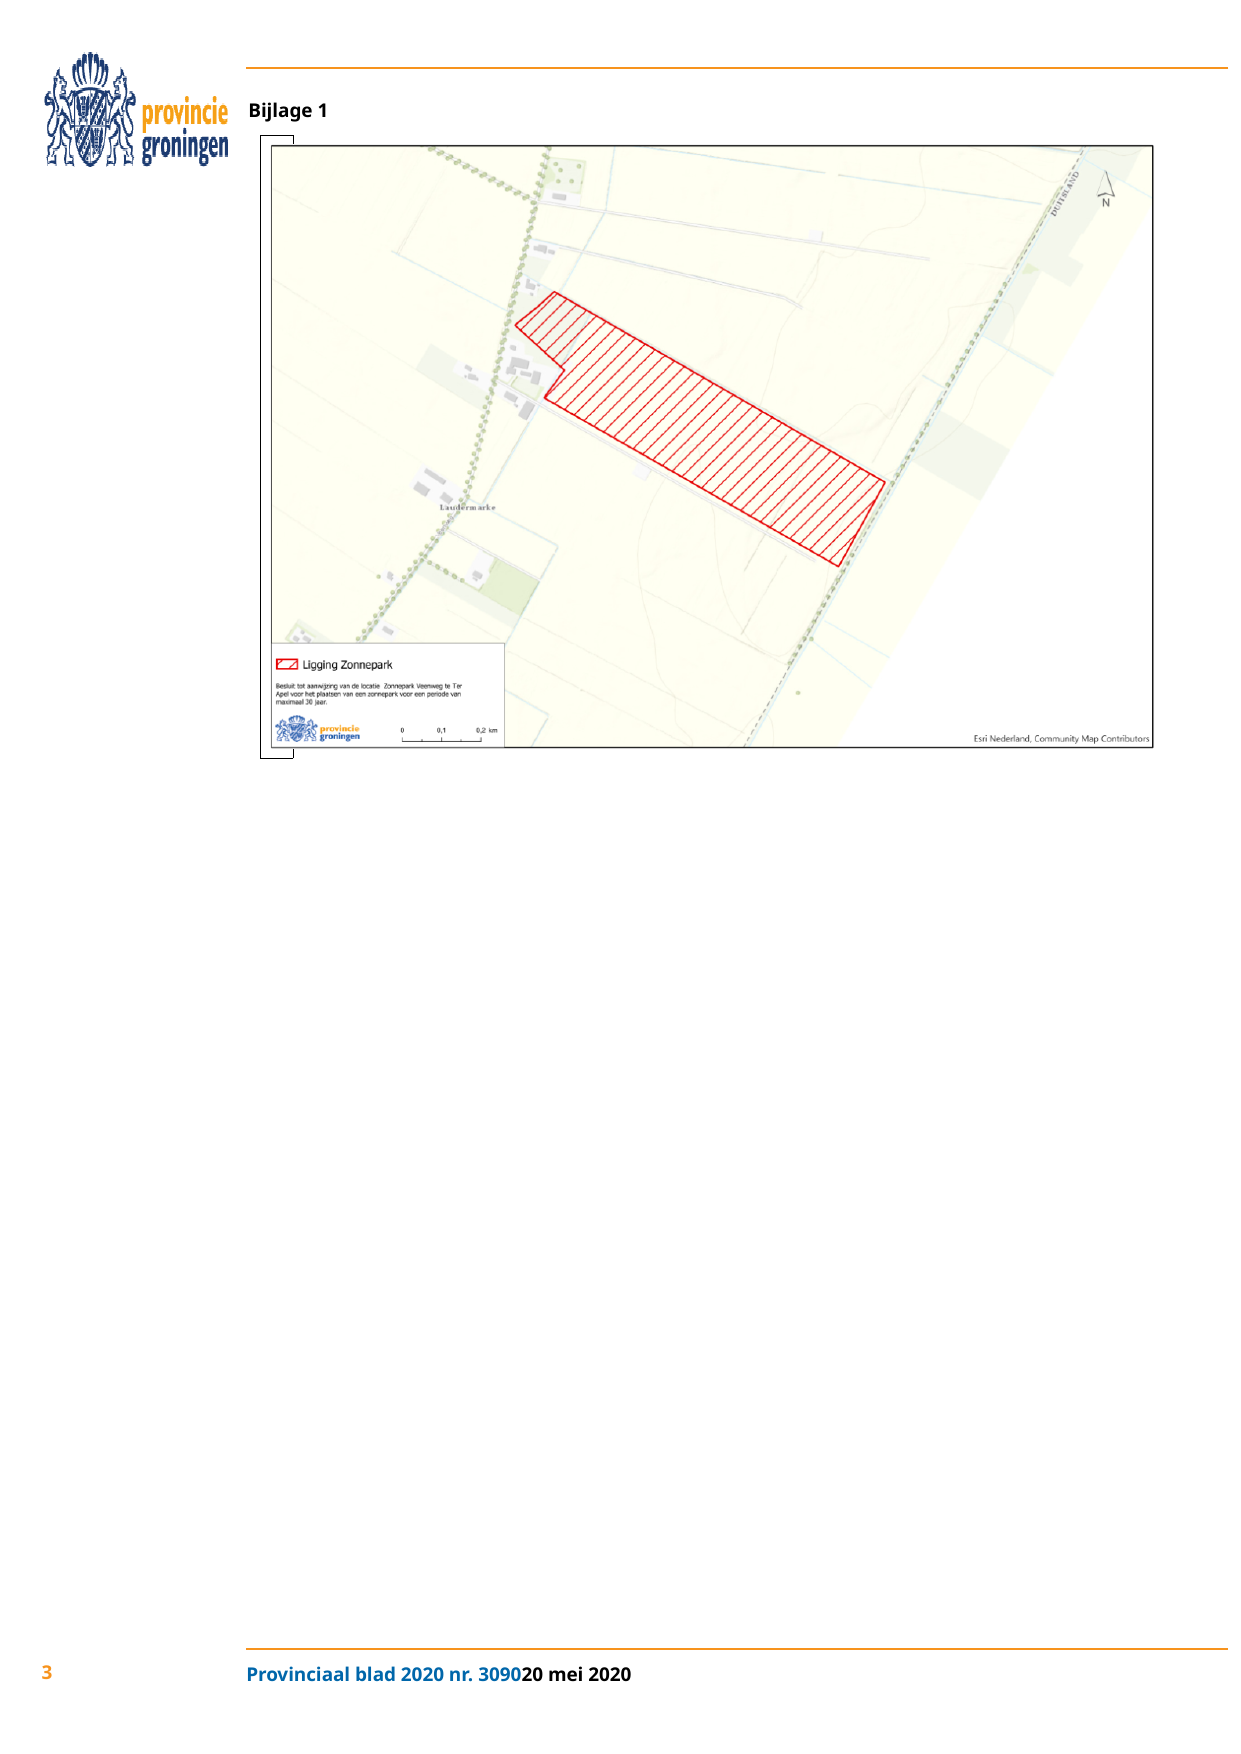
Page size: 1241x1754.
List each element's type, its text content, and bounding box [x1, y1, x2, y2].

picture [268, 144, 1155, 749]
picture [41, 47, 231, 172]
text Bijlage 1 [248, 95, 1152, 123]
